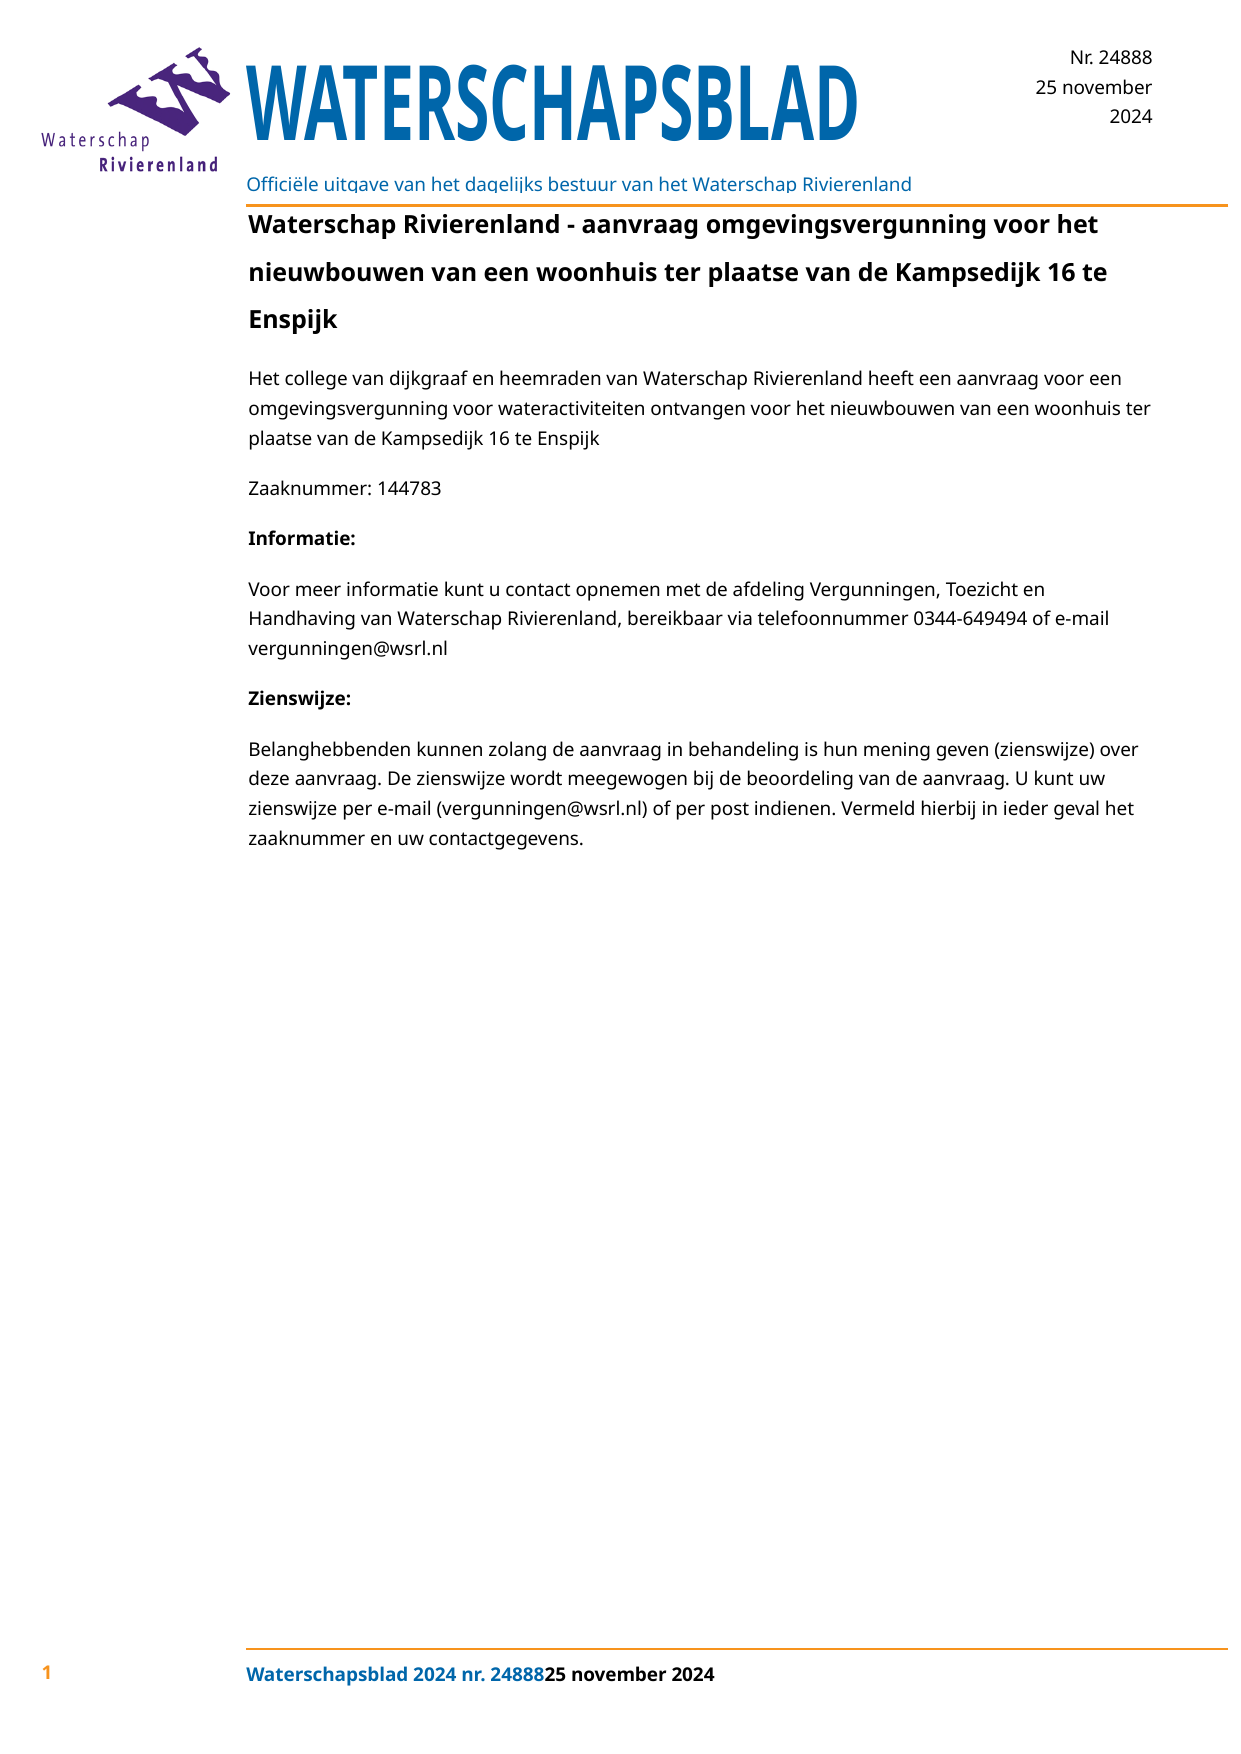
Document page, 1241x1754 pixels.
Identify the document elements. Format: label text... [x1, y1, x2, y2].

text Informatie: [248, 526, 1152, 551]
text Het college van dijkgraaf en heemraden van Waterschap Rivierenland heeft een aanvraag voor een omgevingsvergunning voor wateractiviteiten ontvangen voor het nieuwbouwen van een woonhuis ter plaatse van de Kampsedijk 16 te Enspijk [248, 366, 1152, 450]
text Waterschap Rivierenland - aanvraag omgevingsvergunning voor het nieuwbouwen van een woonhuis ter plaatse van de Kampsedijk 16 te Enspijk [248, 207, 1152, 336]
picture [41, 47, 231, 172]
text Zaaknummer: 144783 [248, 475, 1152, 501]
text Voor meer informatie kunt u contact opnemen met de afdeling Vergunningen, Toezicht en Handhaving van Waterschap Rivierenland, bereikbaar via telefoonnummer 0344-649494 of e-mail vergunningen@wsrl.nl [248, 576, 1152, 661]
text Belanghebbenden kunnen zolang de aanvraag in behandeling is hun mening geven (zienswijze) over deze aanvraag. De zienswijze wordt meegewogen bij de beoordeling van de aanvraag. U kunt uw zienswijze per e-mail (vergunningen@wsrl.nl) of per post indienen. Vermeld hierbij in ieder geval het zaaknummer en uw contactgegevens. [248, 736, 1152, 850]
text Zienswijze: [248, 686, 1152, 711]
